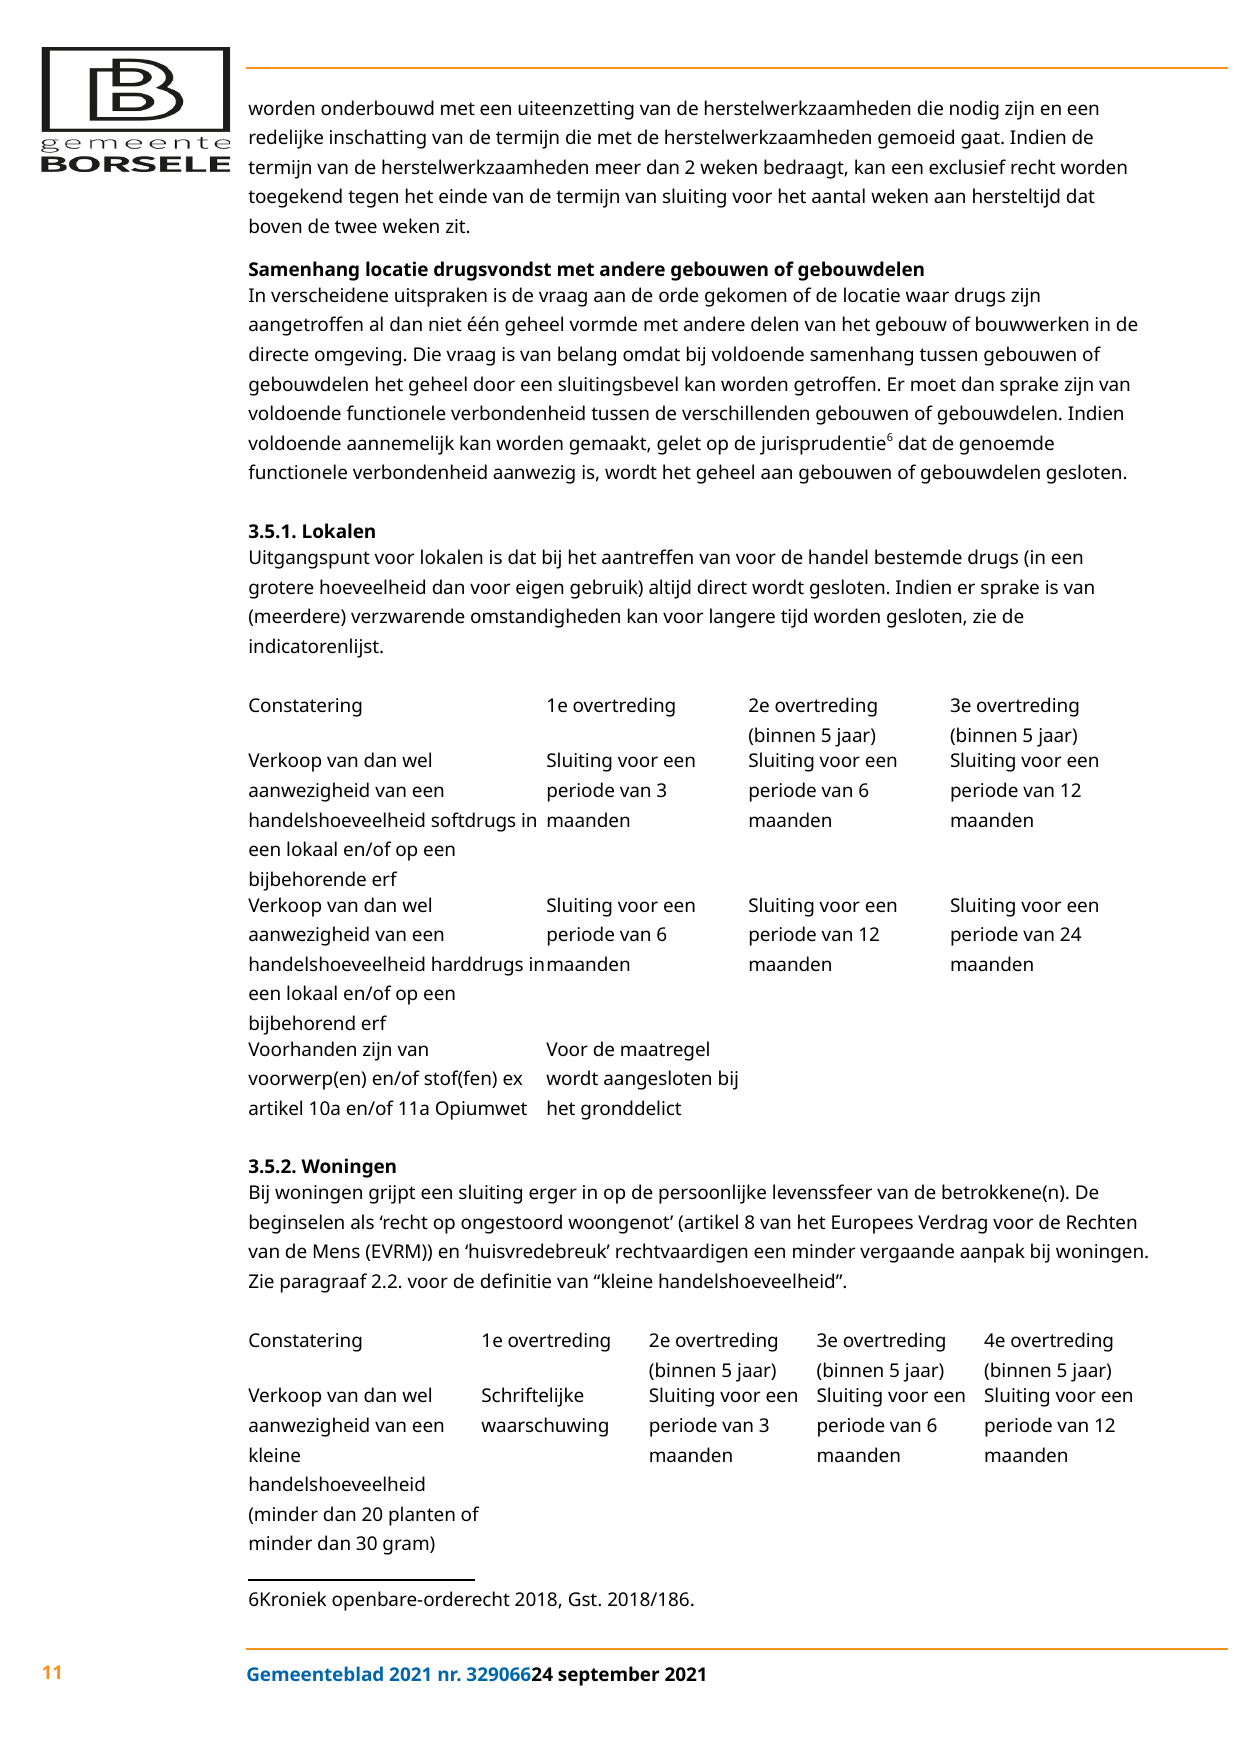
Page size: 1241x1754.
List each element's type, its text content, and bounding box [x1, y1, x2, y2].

table_header Constatering [248, 1327, 481, 1383]
table_header 1e overtreding [481, 1327, 649, 1383]
table_header Constatering [248, 693, 546, 748]
table_cell Sluiting voor een periode van 6 maanden [748, 748, 950, 892]
text Kroniek openbare-orderecht 2018, Gst. 2018/186. [248, 1586, 1152, 1612]
table_cell Sluiting voor een periode van 3 maanden [649, 1383, 816, 1556]
table_cell Schriftelijke waarschuwing [481, 1383, 649, 1556]
text 3.5.1. Lokalen [248, 519, 1152, 544]
table_cell Sluiting voor een periode van 6 maanden [546, 892, 748, 1036]
table_cell Sluiting voor een periode van 6 maanden [816, 1383, 984, 1556]
text worden onderbouwd met een uiteenzetting van de herstelwerkzaamheden die nodig zijn en een redelijke inschatting van de termijn die met de herstelwerkzaamheden gemoeid gaat. Indien de termijn van de herstelwerkzaamheden meer dan 2 weken bedraagt, kan een exclusief recht worden toegekend tegen het einde van de termijn van sluiting voor het aantal weken aan hersteltijd dat boven de twee weken zit. [248, 95, 1152, 239]
table_cell [950, 1036, 1152, 1121]
table_cell [748, 1036, 950, 1121]
picture [41, 47, 231, 172]
table_cell Voorhanden zijn van voorwerp(en) en/of stof(fen) ex artikel 10a en/of 11a Opiumwet [248, 1036, 546, 1121]
table_header 2e overtreding (binnen 5 jaar) [649, 1327, 816, 1383]
text Bij woningen grijpt een sluiting erger in op de persoonlijke levenssfeer van de betrokkene(n). De beginselen als ‘recht op ongestoord woongenot’ (artikel 8 van het Europees Verdrag voor de Rechten van de Mens (EVRM)) en ‘huisvredebreuk’ rechtvaardigen een minder vergaande aanpak bij woningen. Zie paragraaf 2.2. voor de definitie van “kleine handelshoeveelheid”. [248, 1179, 1152, 1294]
table_header 4e overtreding (binnen 5 jaar) [984, 1327, 1152, 1383]
table_cell Verkoop van dan wel aanwezigheid van een kleine handelshoeveelheid (minder dan 20 planten of minder dan 30 gram) [248, 1383, 481, 1556]
table_header 3e overtreding (binnen 5 jaar) [950, 693, 1152, 748]
table_header 1e overtreding [546, 693, 748, 748]
text Uitgangspunt voor lokalen is dat bij het aantreffen van voor de handel bestemde drugs (in een grotere hoeveelheid dan voor eigen gebruik) altijd direct wordt gesloten. Indien er sprake is van (meerdere) verzwarende omstandigheden kan voor langere tijd worden gesloten, zie de indicatorenlijst. [248, 544, 1152, 659]
table_cell Verkoop van dan wel aanwezigheid van een handelshoeveelheid harddrugs in een lokaal en/of op een bijbehorend erf [248, 892, 546, 1036]
text 3.5.2. Woningen [248, 1153, 1152, 1179]
table_cell Sluiting voor een periode van 12 maanden [748, 892, 950, 1036]
table_cell Voor de maatregel wordt aangesloten bij het gronddelict [546, 1036, 748, 1121]
table_header 2e overtreding (binnen 5 jaar) [748, 693, 950, 748]
table_cell Sluiting voor een periode van 3 maanden [546, 748, 748, 892]
table_cell Verkoop van dan wel aanwezigheid van een handelshoeveelheid softdrugs in een lokaal en/of op een bijbehorende erf [248, 748, 546, 892]
table_header 3e overtreding (binnen 5 jaar) [816, 1327, 984, 1383]
text In verscheidene uitspraken is de vraag aan de orde gekomen of de locatie waar drugs zijn aangetroffen al dan niet één geheel vormde met andere delen van het gebouw of bouwwerken in de directe omgeving. Die vraag is van belang omdat bij voldoende samenhang tussen gebouwen of gebouwdelen het geheel door een sluitingsbevel kan worden getroffen. Er moet dan sprake zijn van voldoende functionele verbondenheid tussen de verschillenden gebouwen of gebouwdelen. Indien voldoende aannemelijk kan worden gemaakt, gelet op de jurisprudentie dat de genoemde functionele verbondenheid aanwezig is, wordt het geheel aan gebouwen of gebouwdelen gesloten. [248, 282, 1152, 485]
table_cell Sluiting voor een periode van 24 maanden [950, 892, 1152, 1036]
text Samenhang locatie drugsvondst met andere gebouwen of gebouwdelen [248, 256, 1152, 282]
table_cell Sluiting voor een periode van 12 maanden [984, 1383, 1152, 1556]
table_cell Sluiting voor een periode van 12 maanden [950, 748, 1152, 892]
